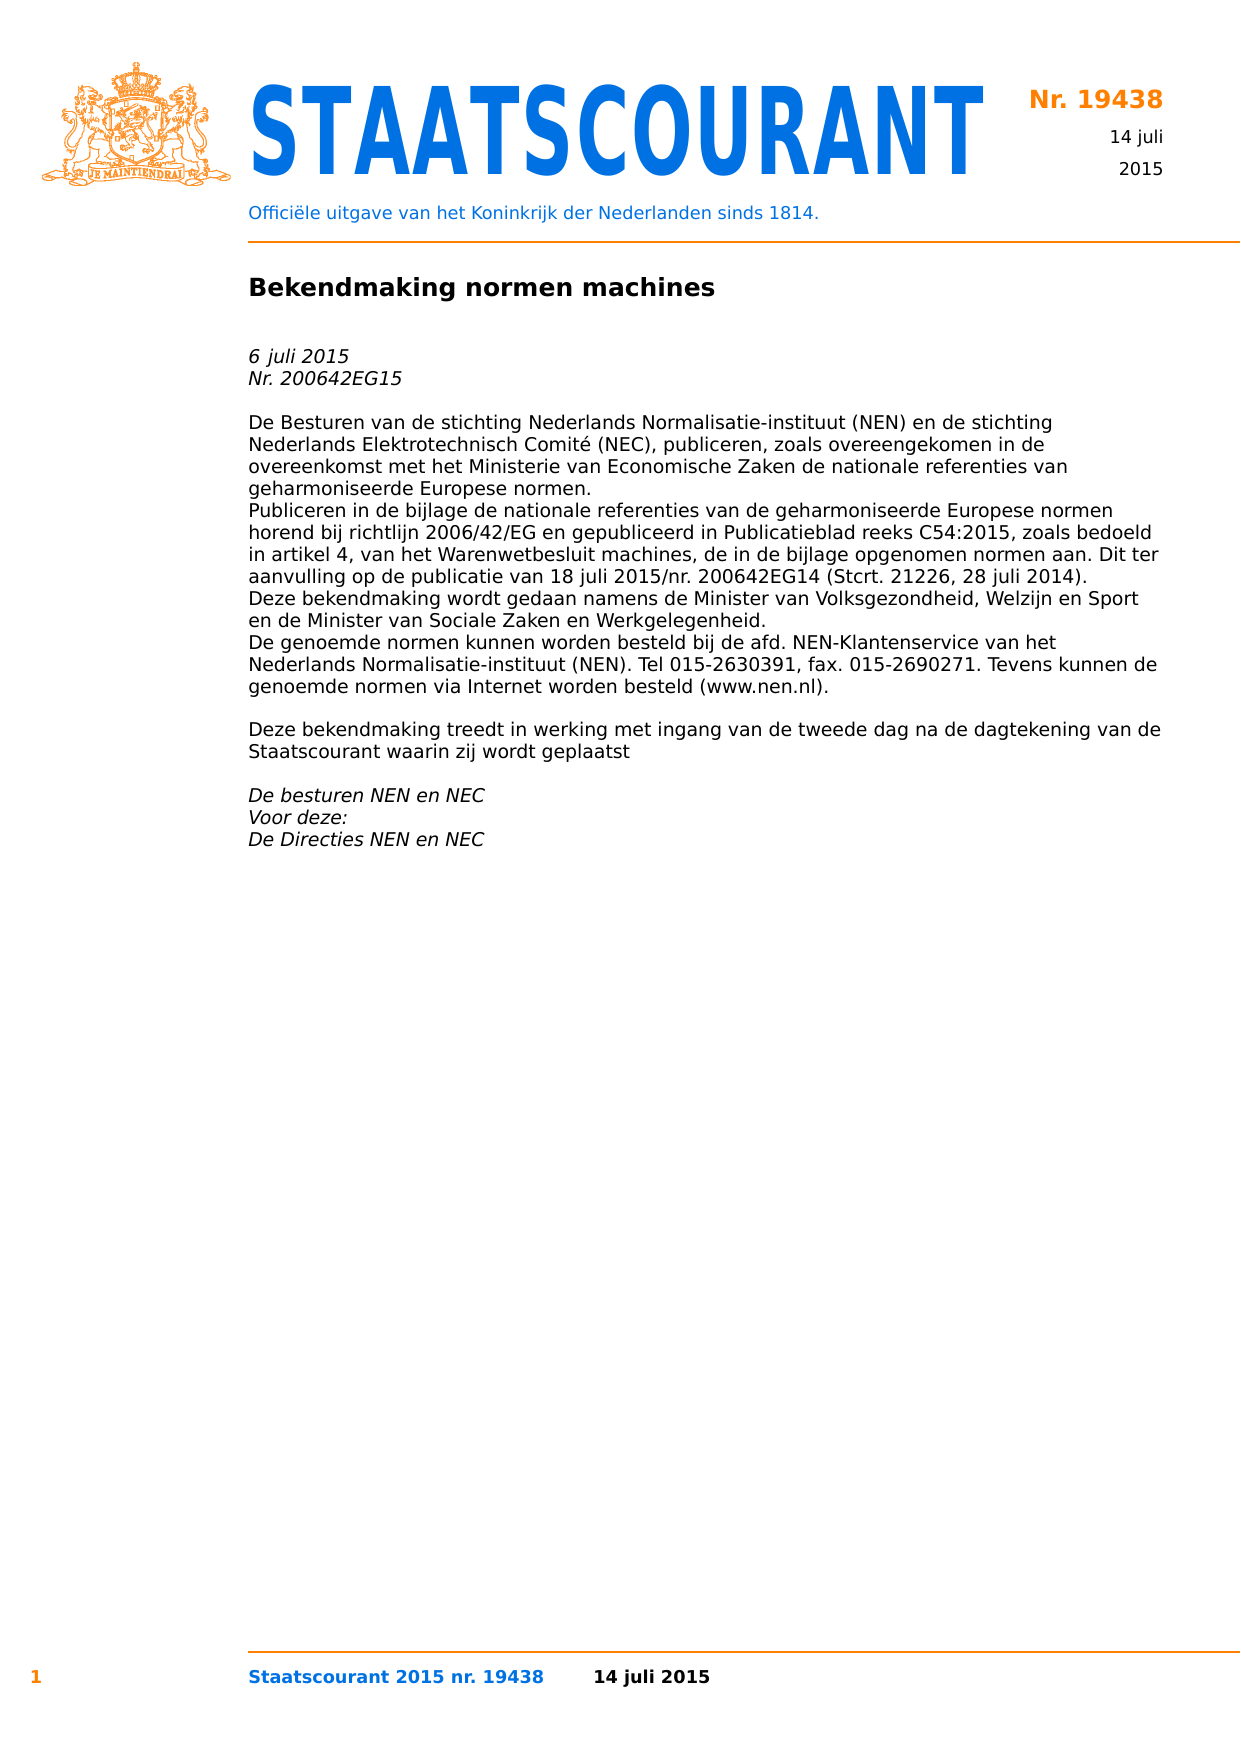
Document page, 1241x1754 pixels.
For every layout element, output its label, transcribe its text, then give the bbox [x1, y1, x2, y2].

table_cell Officiële uitgave van het Koninkrijk der Nederlanden sinds 1814. [248, 203, 1240, 241]
text 6 juli 2015 [248, 346, 1163, 368]
text Deze bekendmaking treedt in werking met ingang van de tweede dag na de dagtekening van de Staatscourant waarin zij wordt geplaatst [248, 719, 1163, 763]
text De genoemde normen kunnen worden besteld bij de afd. NEN-Klantenservice van het Nederlands Normalisatie-instituut (NEN). Tel 015-2630391, fax. 015-2690271. Tevens kunnen de genoemde normen via Internet worden besteld (www.nen.nl). [248, 632, 1163, 697]
table_header Nr. 19438 [998, 62, 1240, 121]
table_cell 2015 [998, 153, 1240, 203]
subtitle Bekendmaking normen machines [248, 273, 1163, 302]
text Nr. 200642EG15 [248, 368, 1163, 390]
text Deze bekendmaking wordt gedaan namens de Minister van Volksgezondheid, Welzijn en Sport en de Minister van Sociale Zaken en Werkgelegenheid. [248, 588, 1163, 632]
picture [41, 62, 231, 186]
text Publiceren in de bijlage de nationale referenties van de geharmoniseerde Europese normen horend bij richtlijn 2006/42/EG en gepubliceerd in Publicatieblad reeks C54:2015, zoals bedoeld in artikel 4, van het Warenwetbesluit machines, de in de bijlage opgenomen normen aan. Dit ter aanvulling op de publicatie van 18 juli 2015/nr. 200642EG14 (Stcrt. 21226, 28 juli 2014). [248, 500, 1163, 588]
text De besturen NEN en NEC Voor deze: De Directies NEN en NEC [248, 785, 1163, 851]
text De Besturen van de stichting Nederlands Normalisatie-instituut (NEN) en de stichting Nederlands Elektrotechnisch Comité (NEC), publiceren, zoals overeengekomen in de overeenkomst met het Ministerie van Economische Zaken de nationale referenties van geharmoniseerde Europese normen. [248, 412, 1163, 500]
table_header [25, 62, 248, 241]
table_header STAATSCOURANT [248, 62, 998, 203]
table_cell 14 juli [998, 121, 1240, 153]
